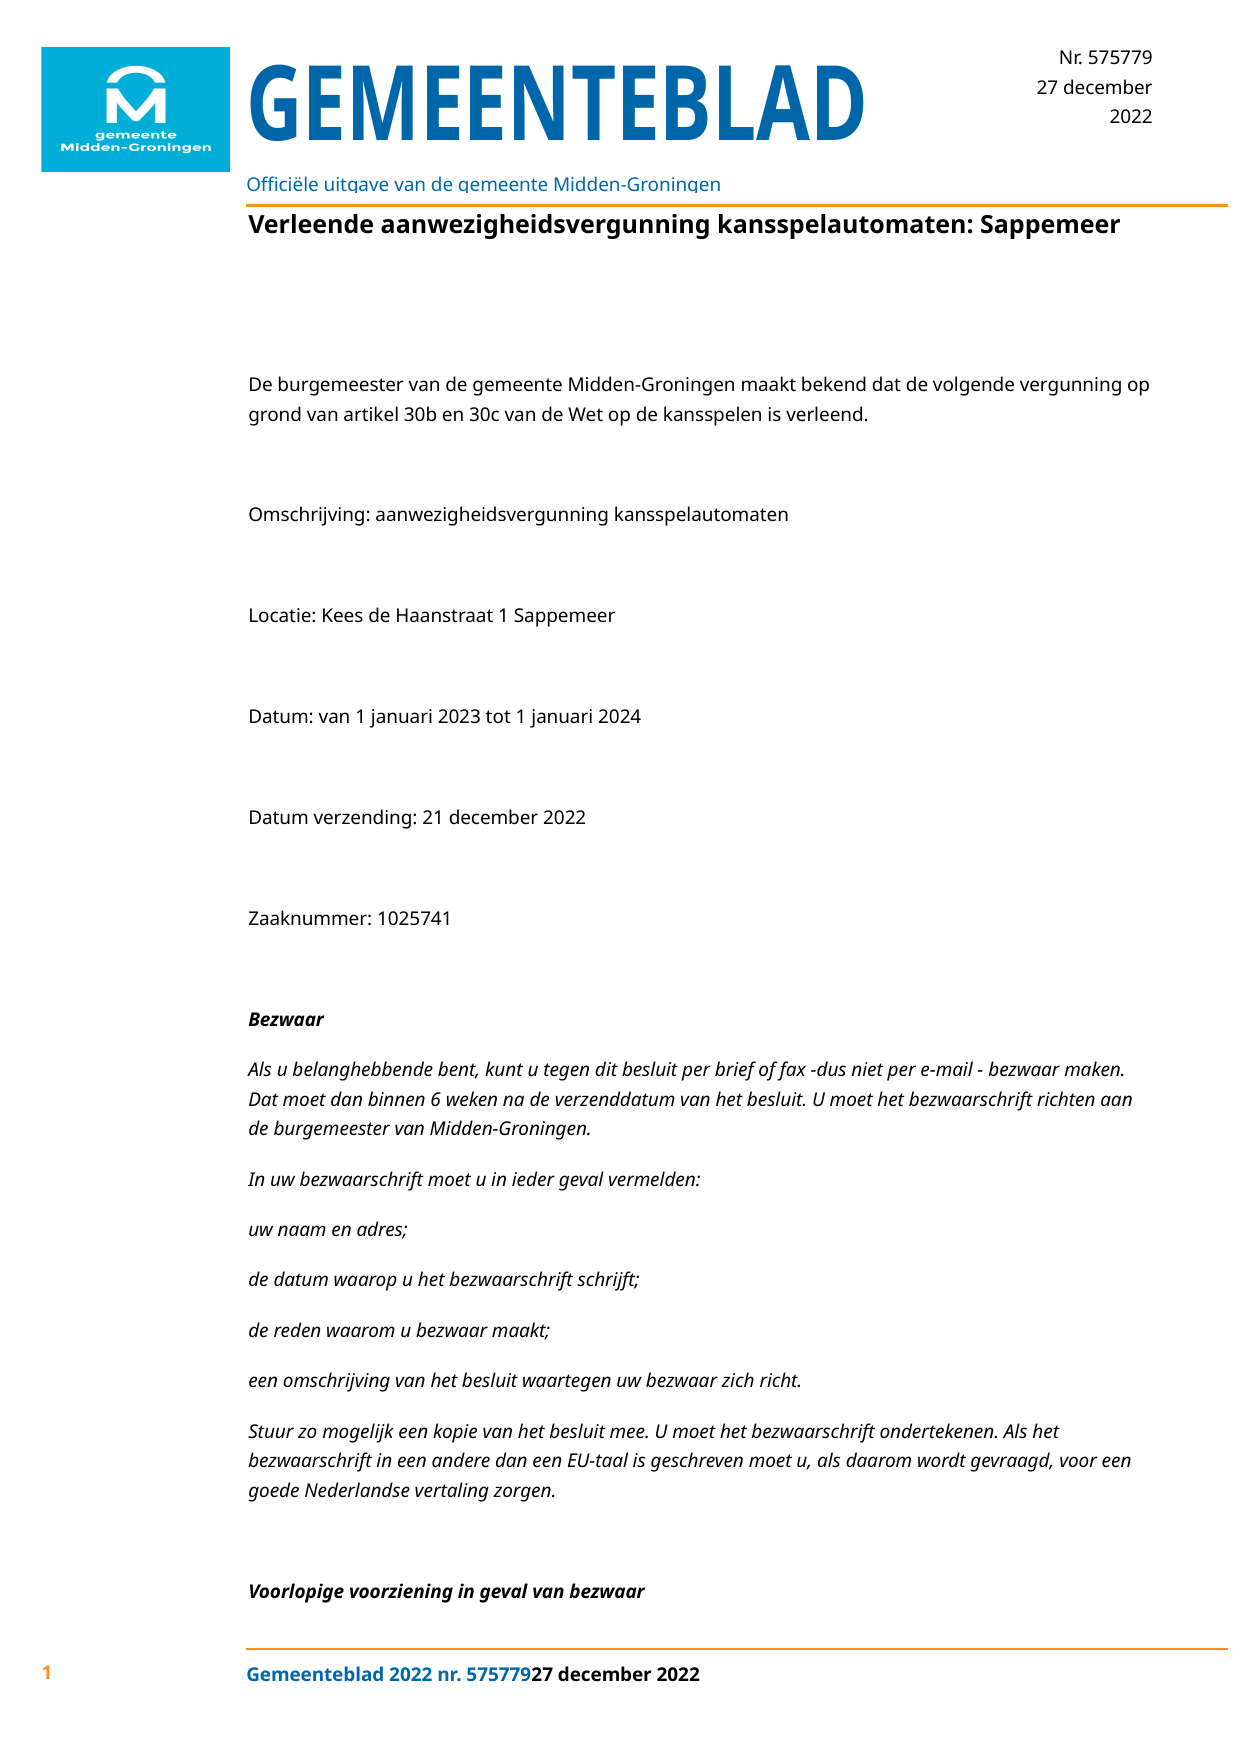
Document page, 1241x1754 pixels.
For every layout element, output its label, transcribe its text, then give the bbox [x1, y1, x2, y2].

text Zaaknummer: 1025741 [248, 905, 1152, 931]
text Omschrijving: aanwezigheidsvergunning kansspelautomaten [248, 502, 1152, 527]
text uw naam en adres; [248, 1216, 1152, 1242]
picture [184, 146, 190, 153]
text De burgemeester van de gemeente Midden-Groningen maakt bekend dat de volgende vergunning op grond van artikel 30b en 30c van de Wet op de kansspelen is verleend. [248, 371, 1152, 426]
text Verleende aanwezigheidsvergunning kansspelautomaten: Sappemeer [248, 207, 1152, 241]
text Datum verzending: 21 december 2022 [248, 804, 1152, 830]
text Bezwaar [248, 1006, 1152, 1031]
text een omschrijving van het besluit waartegen uw bezwaar zich richt. [248, 1367, 1152, 1393]
text In uw bezwaarschrift moet u in ieder geval vermelden: [248, 1166, 1152, 1191]
text Voorlopige voorziening in geval van bezwaar [248, 1578, 1152, 1603]
picture [108, 66, 164, 82]
picture [107, 89, 165, 122]
text de reden waarom u bezwaar maakt; [248, 1317, 1152, 1343]
text Datum: van 1 januari 2023 tot 1 januari 2024 [248, 703, 1152, 729]
text de datum waarop u het bezwaarschrift schrijft; [248, 1267, 1152, 1292]
text Als u belanghebbende bent, kunt u tegen dit besluit per brief of fax -dus niet per e-mail - bezwaar maken. Dat moet dan binnen 6 weken na de verzenddatum van het besluit. U moet het bezwaarschrift richten aan de burgemeester van Midden-Groningen. [248, 1056, 1152, 1141]
text Locatie: Kees de Haanstraat 1 Sappemeer [248, 602, 1152, 628]
text Stuur zo mogelijk een kopie van het besluit mee. U moet het bezwaarschrift ondertekenen. Als het bezwaarschrift in een andere dan een EU-taal is geschreven moet u, als daarom wordt gevraagd, voor een goede Nederlandse vertaling zorgen. [248, 1418, 1152, 1503]
